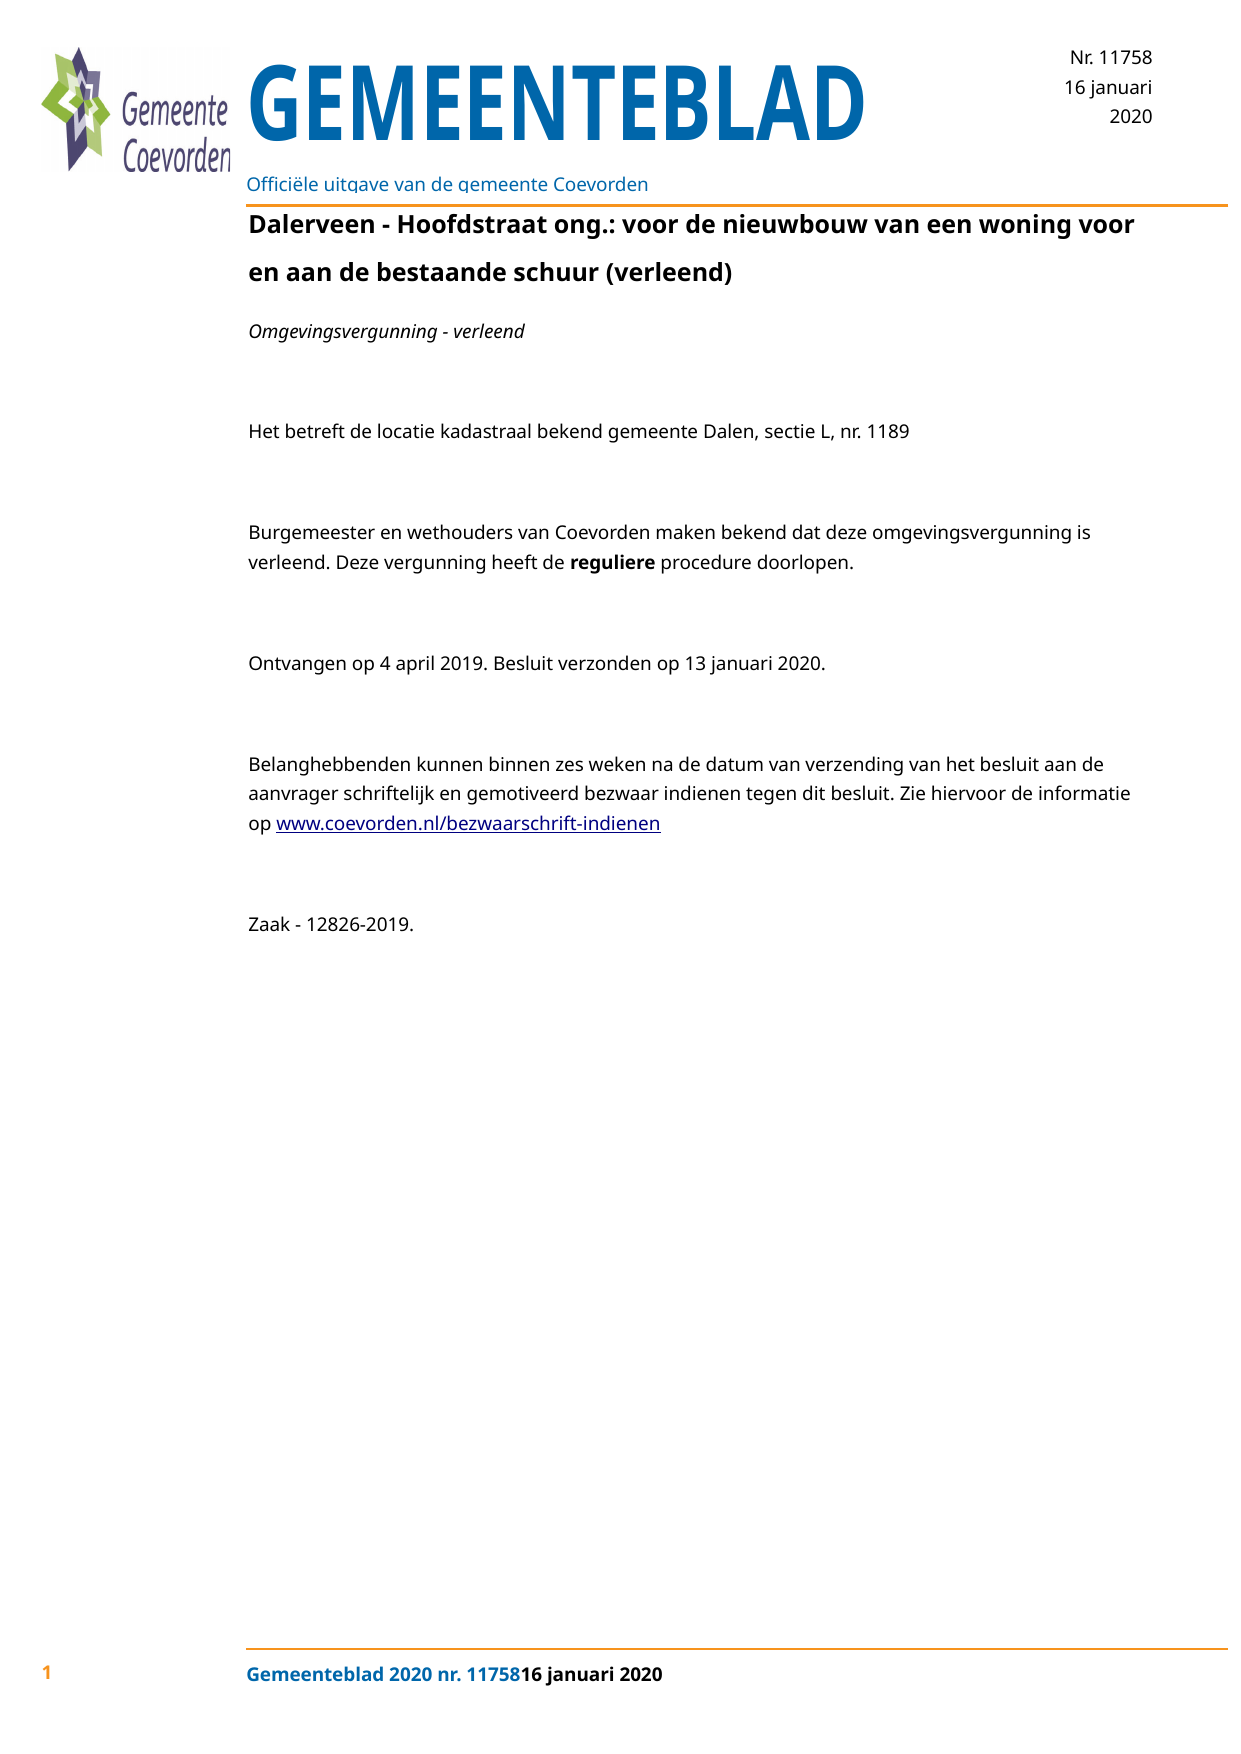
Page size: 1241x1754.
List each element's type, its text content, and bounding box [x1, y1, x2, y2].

text Omgevingsvergunning - verleend [248, 318, 1152, 344]
text Zaak - 12826-2019. [248, 911, 1152, 937]
text Dalerveen - Hoofdstraat ong.: voor de nieuwbouw van een woning voor en aan de bestaande schuur (verleend) [248, 207, 1152, 288]
text Het betreft de locatie kadastraal bekend gemeente Dalen, sectie L, nr. 1189 [248, 419, 1152, 444]
text Ontvangen op 4 april 2019. Besluit verzonden op 13 januari 2020. [248, 650, 1152, 676]
picture [41, 47, 231, 172]
text Belanghebbenden kunnen binnen zes weken na de datum van verzending van het besluit aan de aanvrager schriftelijk en gemotiveerd bezwaar indienen tegen dit besluit. Zie hiervoor de informatie op www.coevorden.nl/bezwaarschrift-indienen [248, 751, 1152, 836]
text Burgemeester en wethouders van Coevorden maken bekend dat deze omgevingsvergunning is verleend. Deze vergunning heeft de reguliere procedure doorlopen. [248, 519, 1152, 575]
